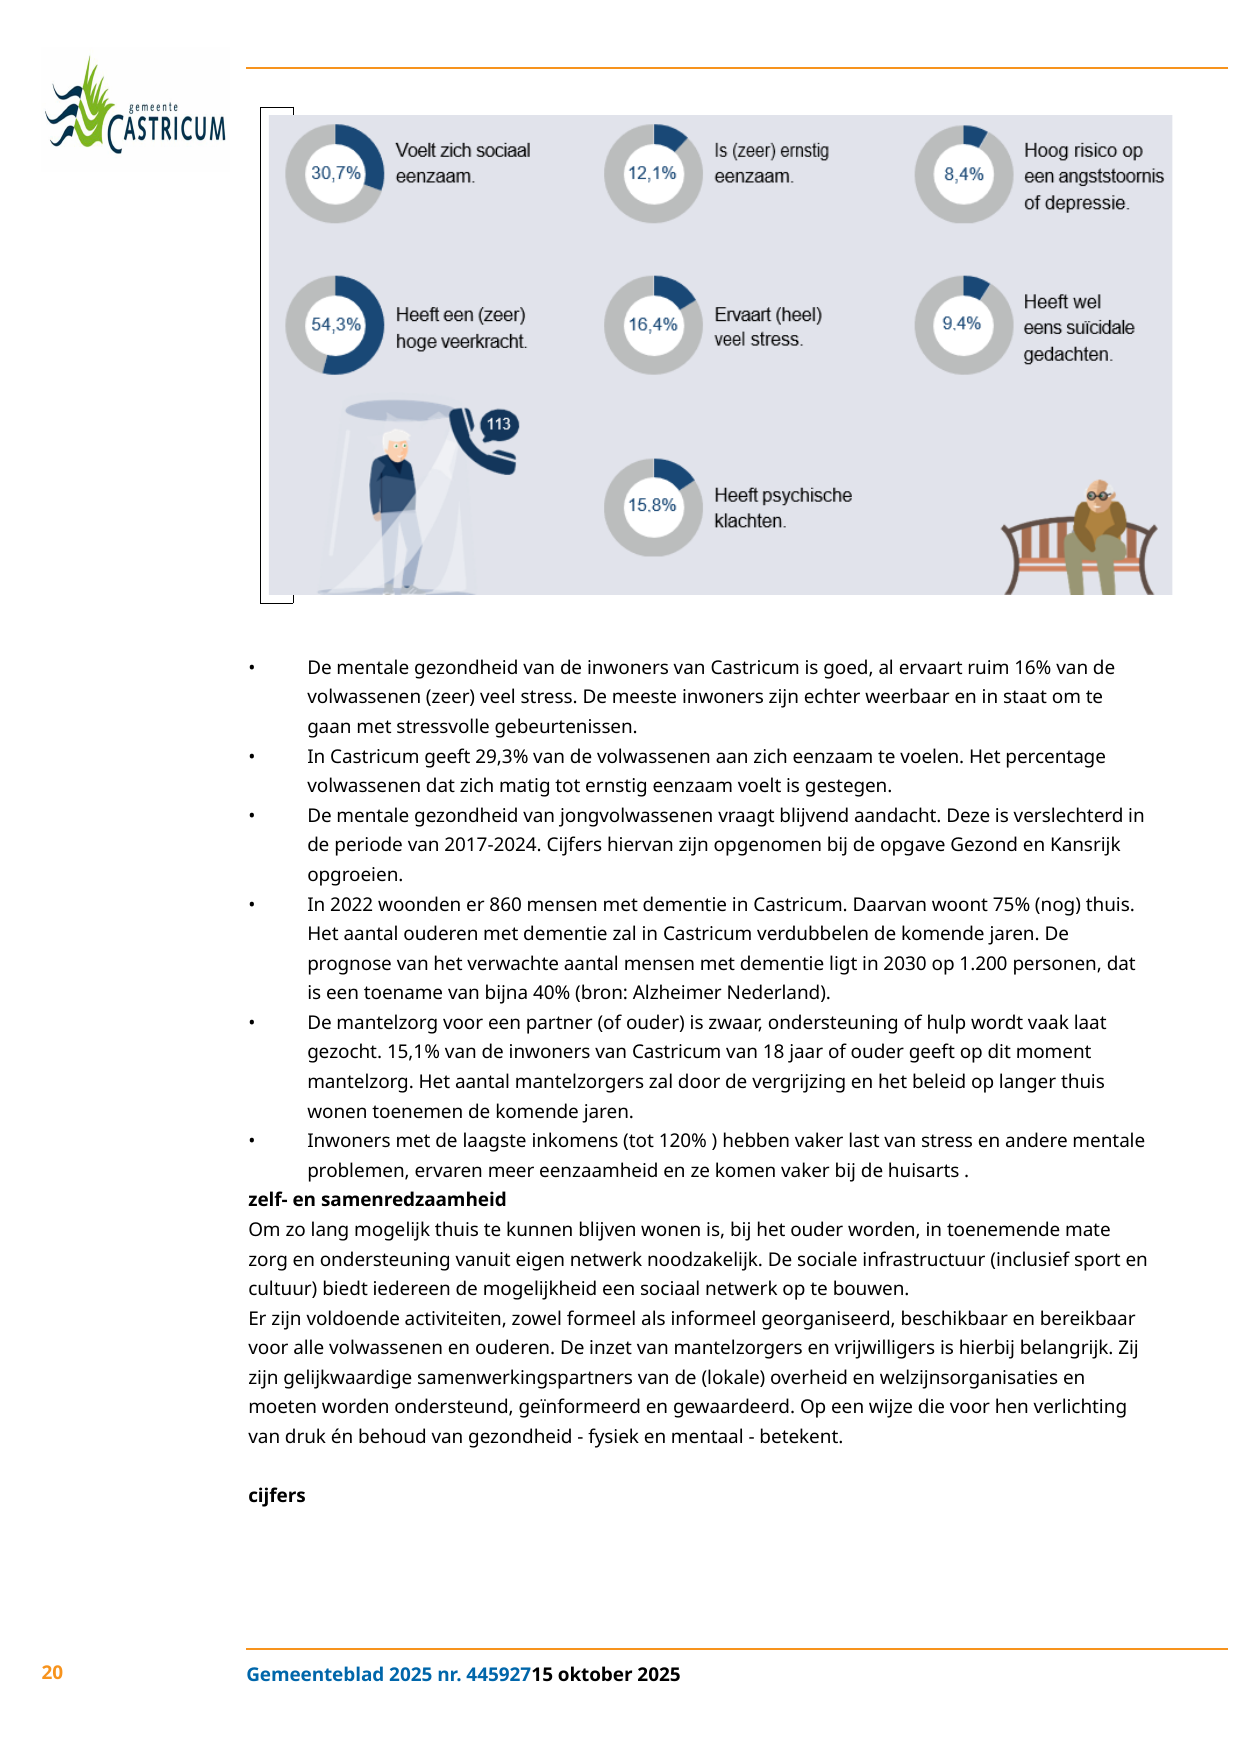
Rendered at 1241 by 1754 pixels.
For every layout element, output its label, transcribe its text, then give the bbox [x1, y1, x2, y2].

text Om zo lang mogelijk thuis te kunnen blijven wonen is, bij het ouder worden, in toenemende mate zorg en ondersteuning vanuit eigen netwerk noodzakelijk. De sociale infrastructuur (inclusief sport en cultuur) biedt iedereen de mogelijkheid een sociaal netwerk op te bouwen. [248, 1216, 1152, 1301]
text zelf- en samenredzaamheid [248, 1187, 1152, 1212]
picture [268, 115, 1173, 595]
text Er zijn voldoende activiteiten, zowel formeel als informeel georganiseerd, beschikbaar en bereikbaar voor alle volwassenen en ouderen. De inzet van mantelzorgers en vrijwilligers is hierbij belangrijk. Zij zijn gelijkwaardige samenwerkingspartners van de (lokale) overheid en welzijnsorganisaties en moeten worden ondersteund, geïnformeerd en gewaardeerd. Op een wijze die voor hen verlichting van druk én behoud van gezondheid - fysiek en mentaal - betekent. [248, 1305, 1152, 1449]
list De mentale gezondheid van jongvolwassenen vraagt blijvend aandacht. Deze is verslechterd in de periode van 2017-2024. Cijfers hiervan zijn opgenomen bij de opgave Gezond en Kansrijk opgroeien. [248, 802, 1152, 887]
list In Castricum geeft 29,3% van de volwassenen aan zich eenzaam te voelen. Het percentage volwassenen dat zich matig tot ernstig eenzaam voelt is gestegen. [248, 743, 1152, 798]
list Inwoners met de laagste inkomens (tot 120% ) hebben vaker last van stress en andere mentale problemen, ervaren meer eenzaamheid en ze komen vaker bij de huisarts . [248, 1127, 1152, 1183]
list De mantelzorg voor een partner (of ouder) is zwaar, ondersteuning of hulp wordt vaak laat gezocht. 15,1% van de inwoners van Castricum van 18 jaar of ouder geeft op dit moment mantelzorg. Het aantal mantelzorgers zal door de vergrijzing en het beleid op langer thuis wonen toenemen de komende jaren. [248, 1009, 1152, 1124]
list In 2022 woonden er 860 mensen met dementie in Castricum. Daarvan woont 75% (nog) thuis. Het aantal ouderen met dementie zal in Castricum verdubbelen de komende jaren. De prognose van het verwachte aantal mensen met dementie ligt in 2030 op 1.200 personen, dat is een toename van bijna 40% (bron: Alzheimer Nederland). [248, 891, 1152, 1005]
list De mentale gezondheid van de inwoners van Castricum is goed, al ervaart ruim 16% van de volwassenen (zeer) veel stress. De meeste inwoners zijn echter weerbaar en in staat om te gaan met stressvolle gebeurtenissen. [248, 654, 1152, 739]
picture [41, 47, 231, 172]
text cijfers [248, 1482, 1152, 1508]
